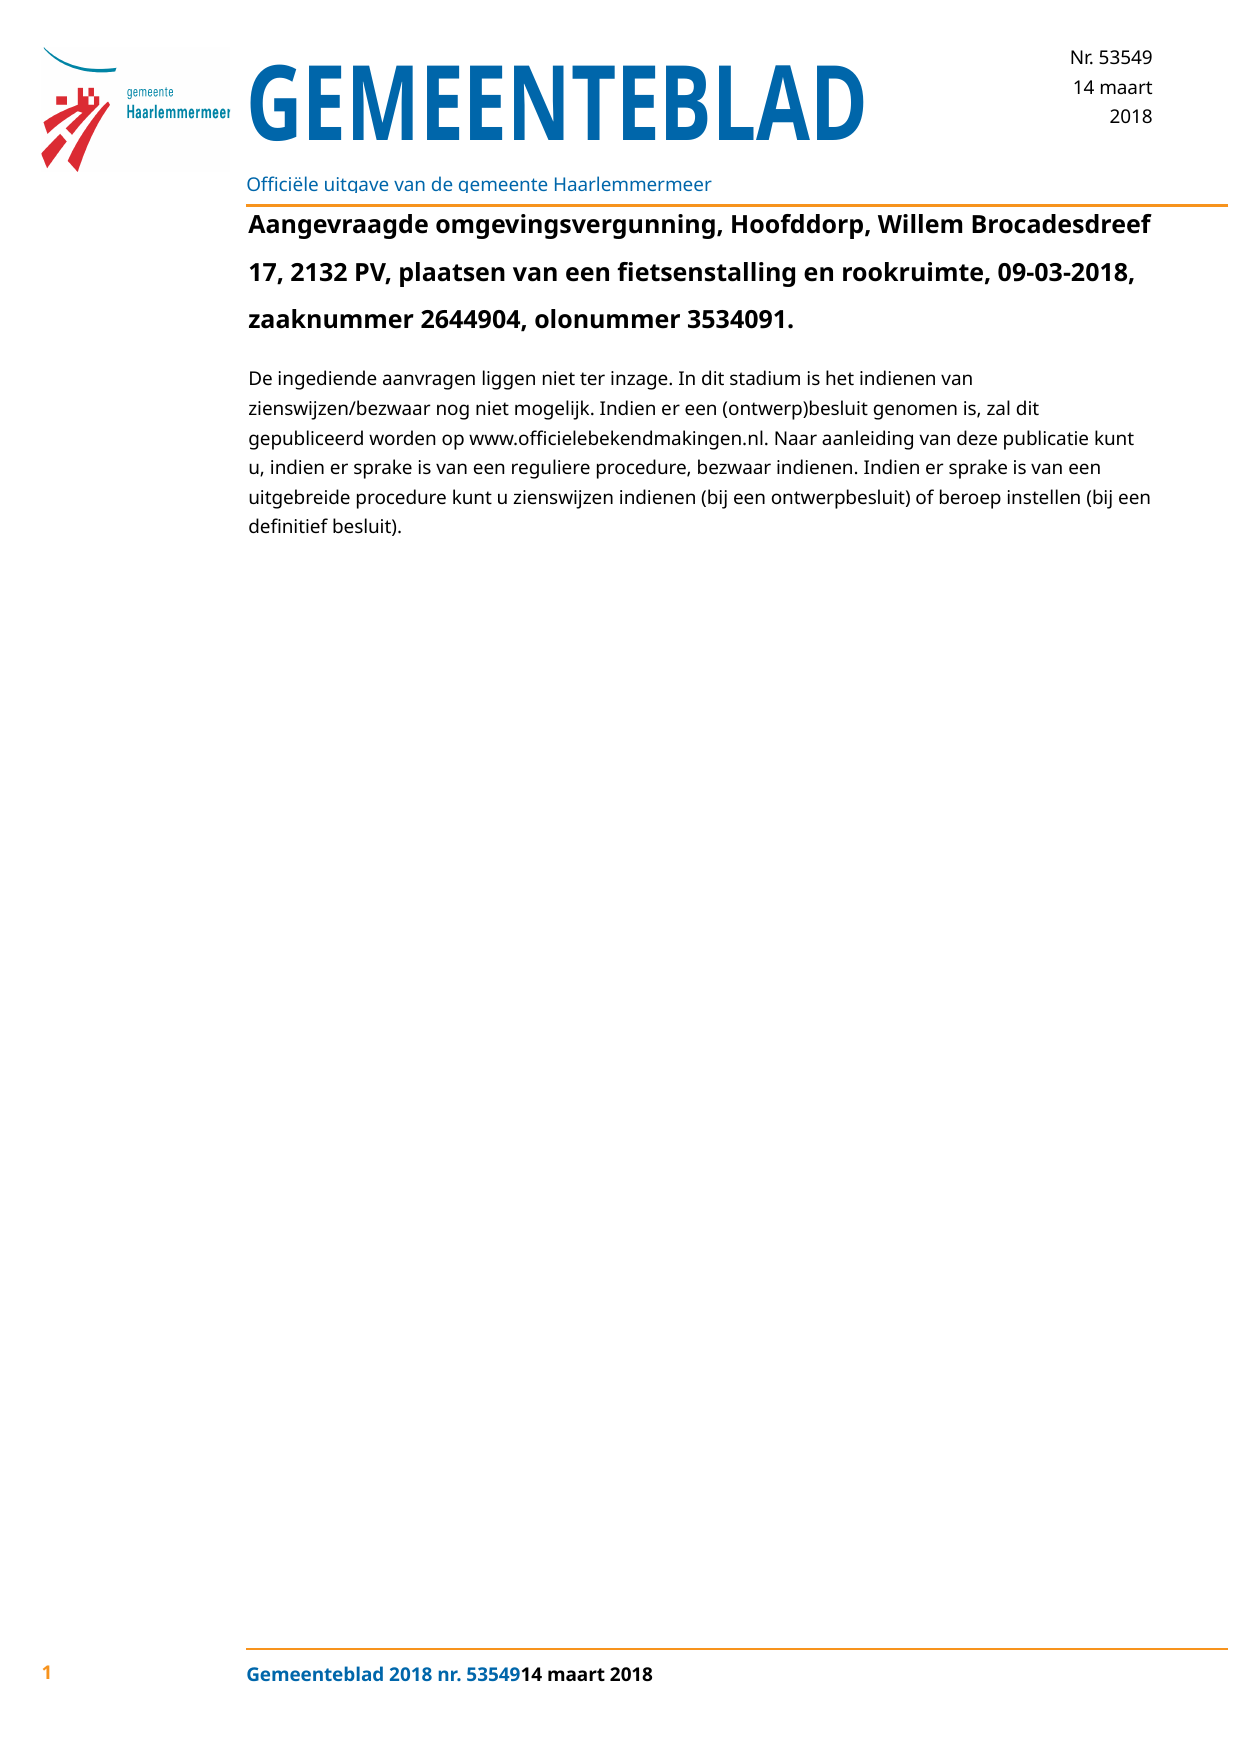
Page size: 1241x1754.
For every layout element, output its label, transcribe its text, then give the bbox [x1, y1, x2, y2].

text De ingediende aanvragen liggen niet ter inzage. In dit stadium is het indienen van zienswijzen/bezwaar nog niet mogelijk. Indien er een (ontwerp)besluit genomen is, zal dit gepubliceerd worden op www.officielebekendmakingen.nl. Naar aanleiding van deze publicatie kunt u, indien er sprake is van een reguliere procedure, bezwaar indienen. Indien er sprake is van een uitgebreide procedure kunt u zienswijzen indienen (bij een ontwerpbesluit) of beroep instellen (bij een definitief besluit). [248, 366, 1152, 539]
picture [41, 47, 231, 172]
text Aangevraagde omgevingsvergunning, Hoofddorp, Willem Brocadesdreef 17, 2132 PV, plaatsen van een fietsenstalling en rookruimte, 09-03-2018, zaaknummer 2644904, olonummer 3534091. [248, 207, 1152, 336]
